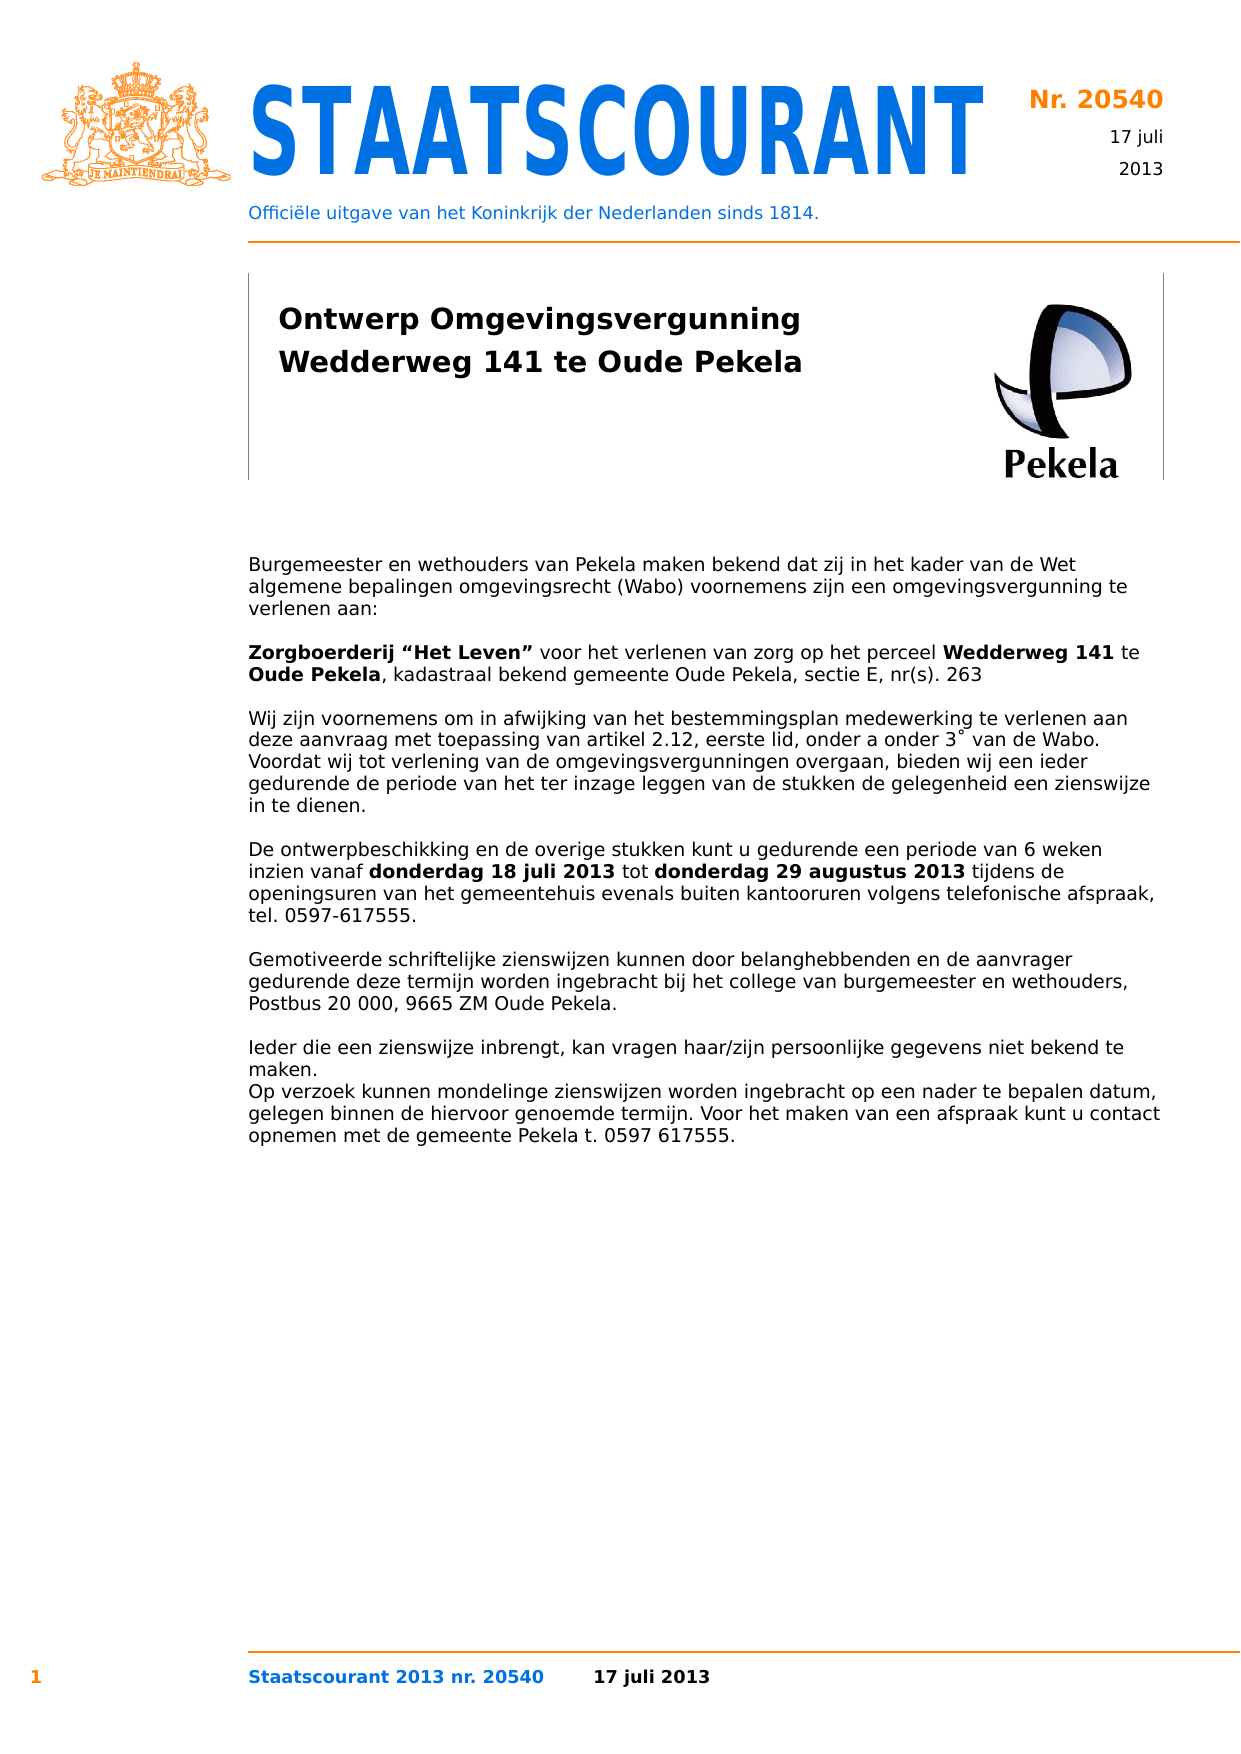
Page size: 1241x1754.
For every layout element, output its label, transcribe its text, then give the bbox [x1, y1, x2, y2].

table_header Nr. 20540 [998, 62, 1240, 121]
text Op verzoek kunnen mondelinge zienswijzen worden ingebracht op een nader te bepalen datum, gelegen binnen de hiervoor genoemde termijn. Voor het maken van een afspraak kunt u contact opnemen met de gemeente Pekela t. 0597 617555. [248, 1081, 1163, 1147]
text Ieder die een zienswijze inbrengt, kan vragen haar/zijn persoonlijke gegevens niet bekend te maken. [248, 1037, 1163, 1081]
text De ontwerpbeschikking en de overige stukken kunt u gedurende een periode van 6 weken inzien vanaf donderdag 18 juli 2013 tot donderdag 29 augustus 2013 tijdens de openingsuren van het gemeentehuis evenals buiten kantooruren volgens telefonische afspraak, tel. 0597-617555. [248, 839, 1163, 927]
table_header STAATSCOURANT [248, 62, 998, 203]
subtitle Ontwerp Omgevingsvergunning Wedderweg 141 te Oude Pekela [249, 273, 1163, 480]
table_cell Officiële uitgave van het Koninkrijk der Nederlanden sinds 1814. [248, 203, 1240, 241]
text Gemotiveerde schriftelijke zienswijzen kunnen door belanghebbenden en de aanvrager gedurende deze termijn worden ingebracht bij het college van burgemeester en wethouders, Postbus 20 000, 9665 ZM Oude Pekela. [248, 949, 1163, 1015]
table_header [25, 62, 248, 241]
text Zorgboerderij “Het Leven” voor het verlenen van zorg op het perceel Wedderweg 141 te Oude Pekela, kadastraal bekend gemeente Oude Pekela, sectie E, nr(s). 263 [248, 642, 1163, 686]
table_cell 2013 [998, 153, 1240, 203]
text Wij zijn voornemens om in afwijking van het bestemmingsplan medewerking te verlenen aan deze aanvraag met toepassing van artikel 2.12, eerste lid, onder a onder 3˚ van de Wabo. Voordat wij tot verlening van de omgevingsvergunningen overgaan, bieden wij een ieder gedurende de periode van het ter inzage leggen van de stukken de gelegenheid een zienswijze in te dienen. [248, 707, 1163, 817]
picture [41, 62, 231, 186]
picture [991, 302, 1134, 480]
text Burgemeester en wethouders van Pekela maken bekend dat zij in het kader van de Wet algemene bepalingen omgevingsrecht (Wabo) voornemens zijn een omgevingsvergunning te verlenen aan: [248, 554, 1163, 620]
table_cell 17 juli [998, 121, 1240, 153]
